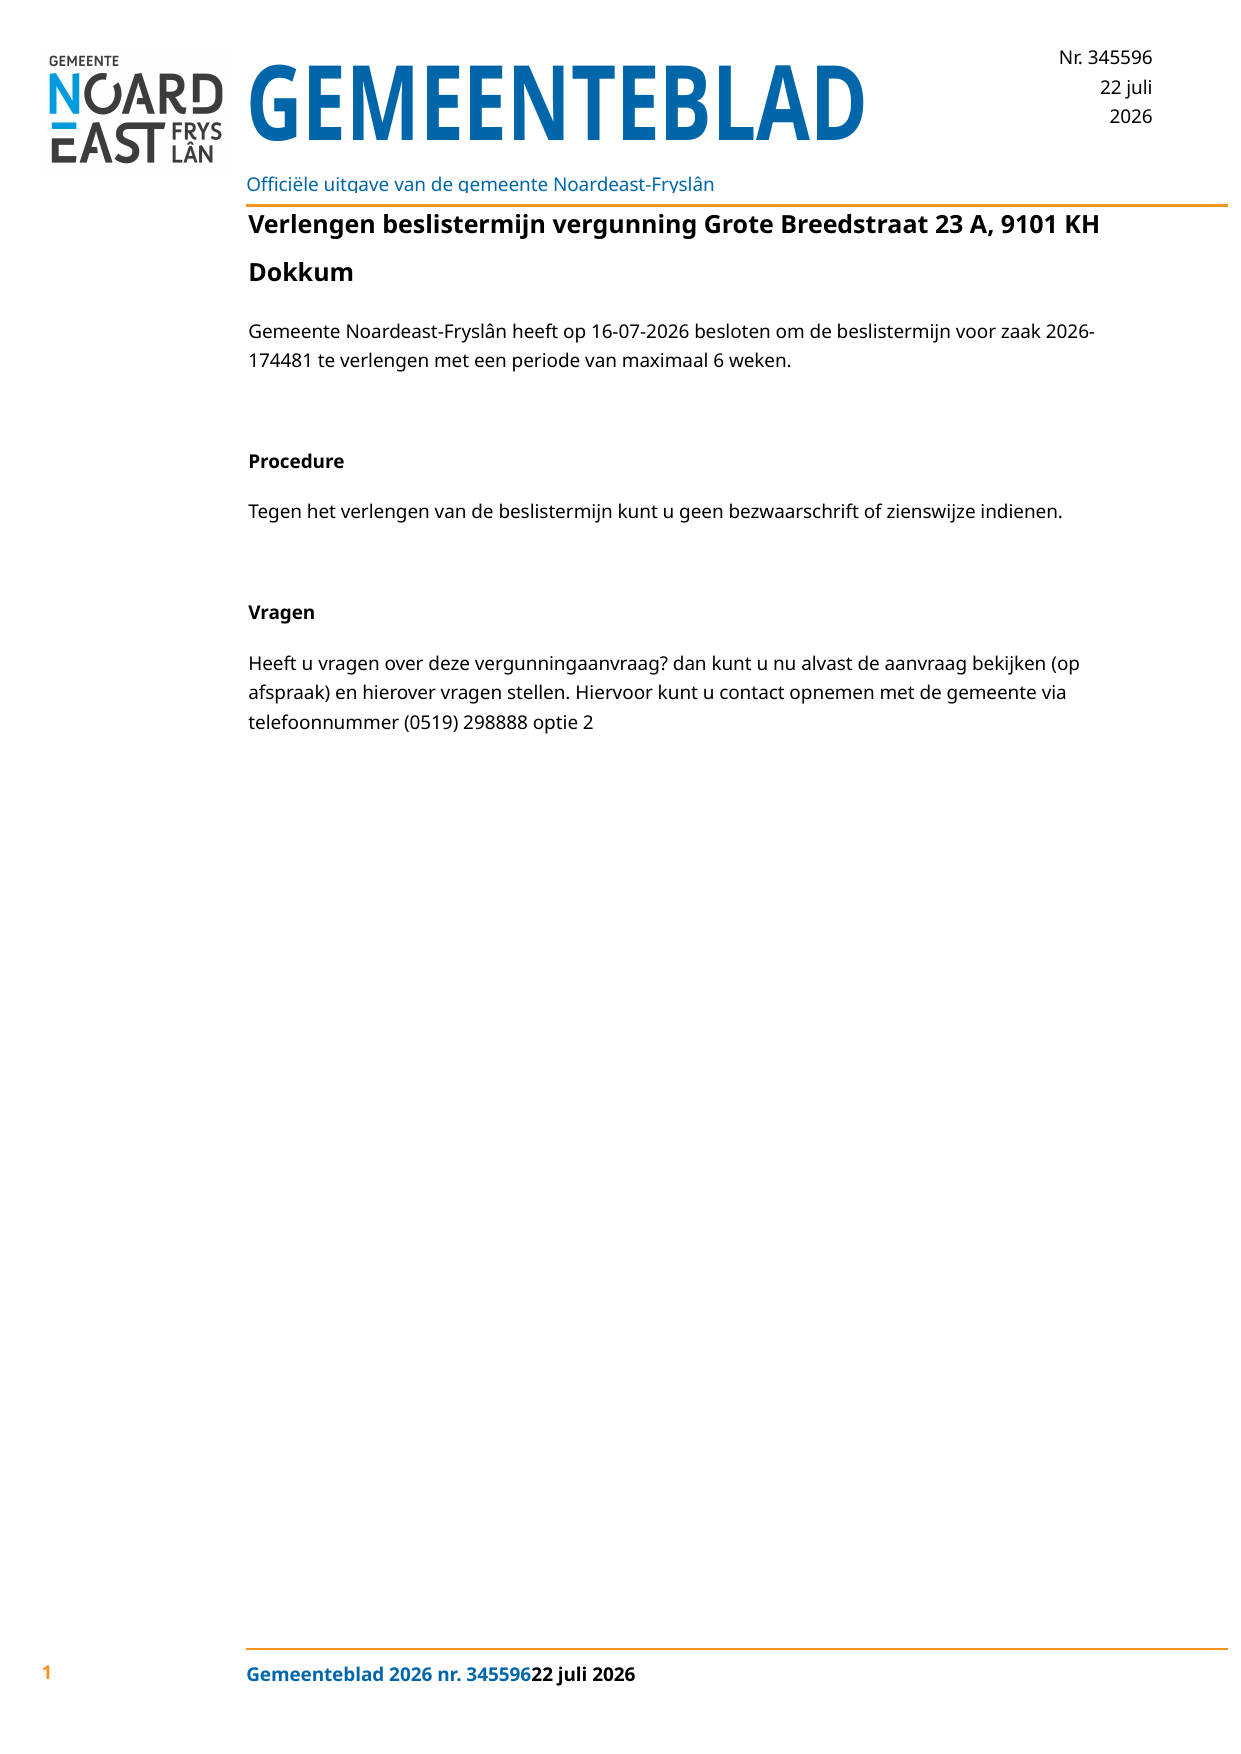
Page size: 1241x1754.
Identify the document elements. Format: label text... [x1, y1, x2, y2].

text Heeft u vragen over deze vergunningaanvraag? dan kunt u nu alvast de aanvraag bekijken (op afspraak) en hierover vragen stellen. Hiervoor kunt u contact opnemen met de gemeente via telefoonnummer (0519) 298888 optie 2 [248, 650, 1152, 735]
text Gemeente Noardeast-Fryslân heeft op 16-07-2026 besloten om de beslistermijn voor zaak 2026-174481 te verlengen met een periode van maximaal 6 weken. [248, 318, 1152, 373]
text Procedure [248, 448, 1152, 474]
text Tegen het verlengen van de beslistermijn kunt u geen bezwaarschrift of zienswijze indienen. [248, 499, 1152, 524]
text Verlengen beslistermijn vergunning Grote Breedstraat 23 A, 9101 KH Dokkum [248, 207, 1152, 288]
picture [41, 47, 231, 172]
text Vragen [248, 599, 1152, 625]
